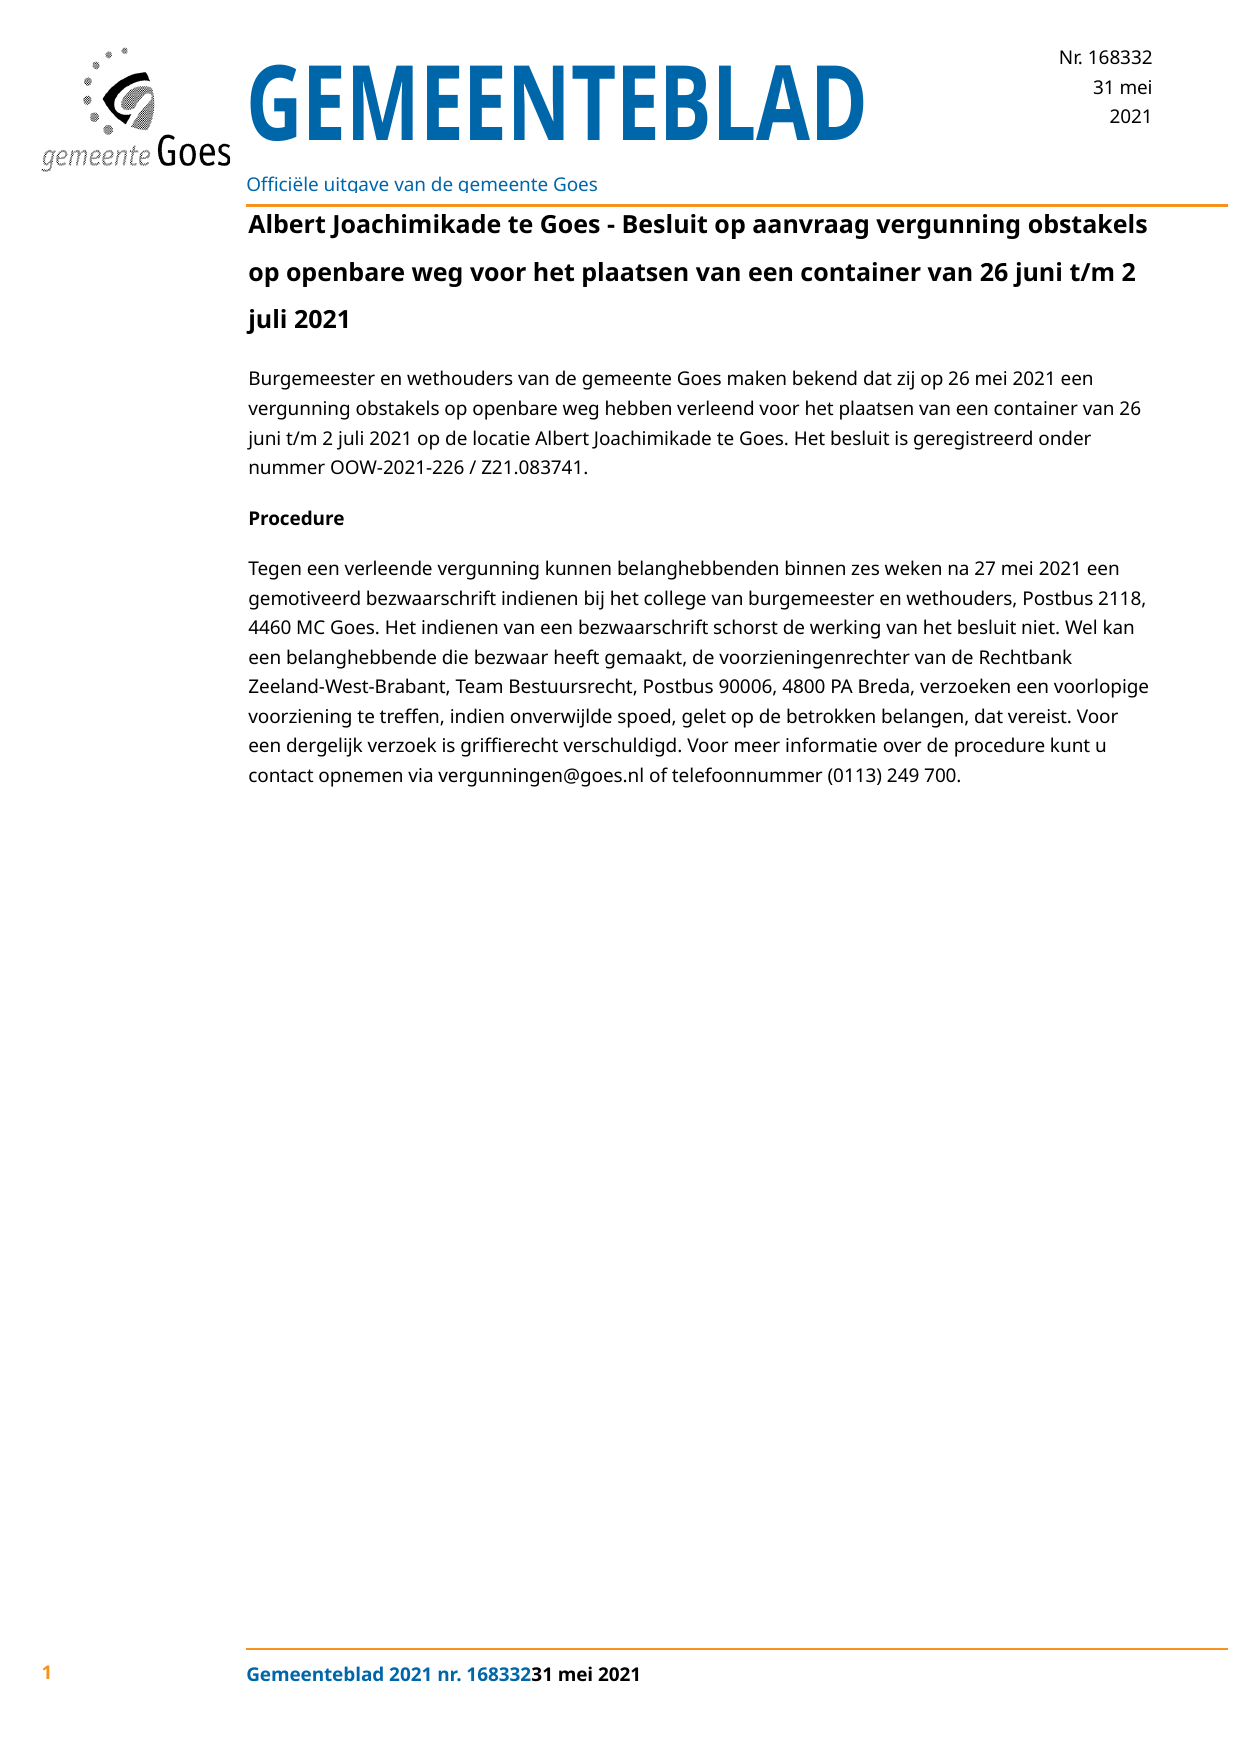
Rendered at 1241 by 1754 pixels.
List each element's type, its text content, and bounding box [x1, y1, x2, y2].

text Procedure [248, 505, 1152, 530]
text Tegen een verleende vergunning kunnen belanghebbenden binnen zes weken na 27 mei 2021 een gemotiveerd bezwaarschrift indienen bij het college van burgemeester en wethouders, Postbus 2118, 4460 MC Goes. Het indienen van een bezwaarschrift schorst de werking van het besluit niet. Wel kan een belanghebbende die bezwaar heeft gemaakt, de voorzieningenrechter van de Rechtbank Zeeland-West-Brabant, Team Bestuursrecht, Postbus 90006, 4800 PA Breda, verzoeken een voorlopige voorziening te treffen, indien onverwijlde spoed, gelet op de betrokken belangen, dat vereist. Voor een dergelijk verzoek is griffierecht verschuldigd. Voor meer informatie over de procedure kunt u contact opnemen via vergunningen@goes.nl of telefoonnummer (0113) 249 700. [248, 555, 1152, 788]
text Albert Joachimikade te Goes - Besluit op aanvraag vergunning obstakels op openbare weg voor het plaatsen van een container van 26 juni t/m 2 juli 2021 [248, 207, 1152, 336]
picture [41, 47, 231, 172]
text Burgemeester en wethouders van de gemeente Goes maken bekend dat zij op 26 mei 2021 een vergunning obstakels op openbare weg hebben verleend voor het plaatsen van een container van 26 juni t/m 2 juli 2021 op de locatie Albert Joachimikade te Goes. Het besluit is geregistreerd onder nummer OOW-2021-226 / Z21.083741. [248, 366, 1152, 480]
